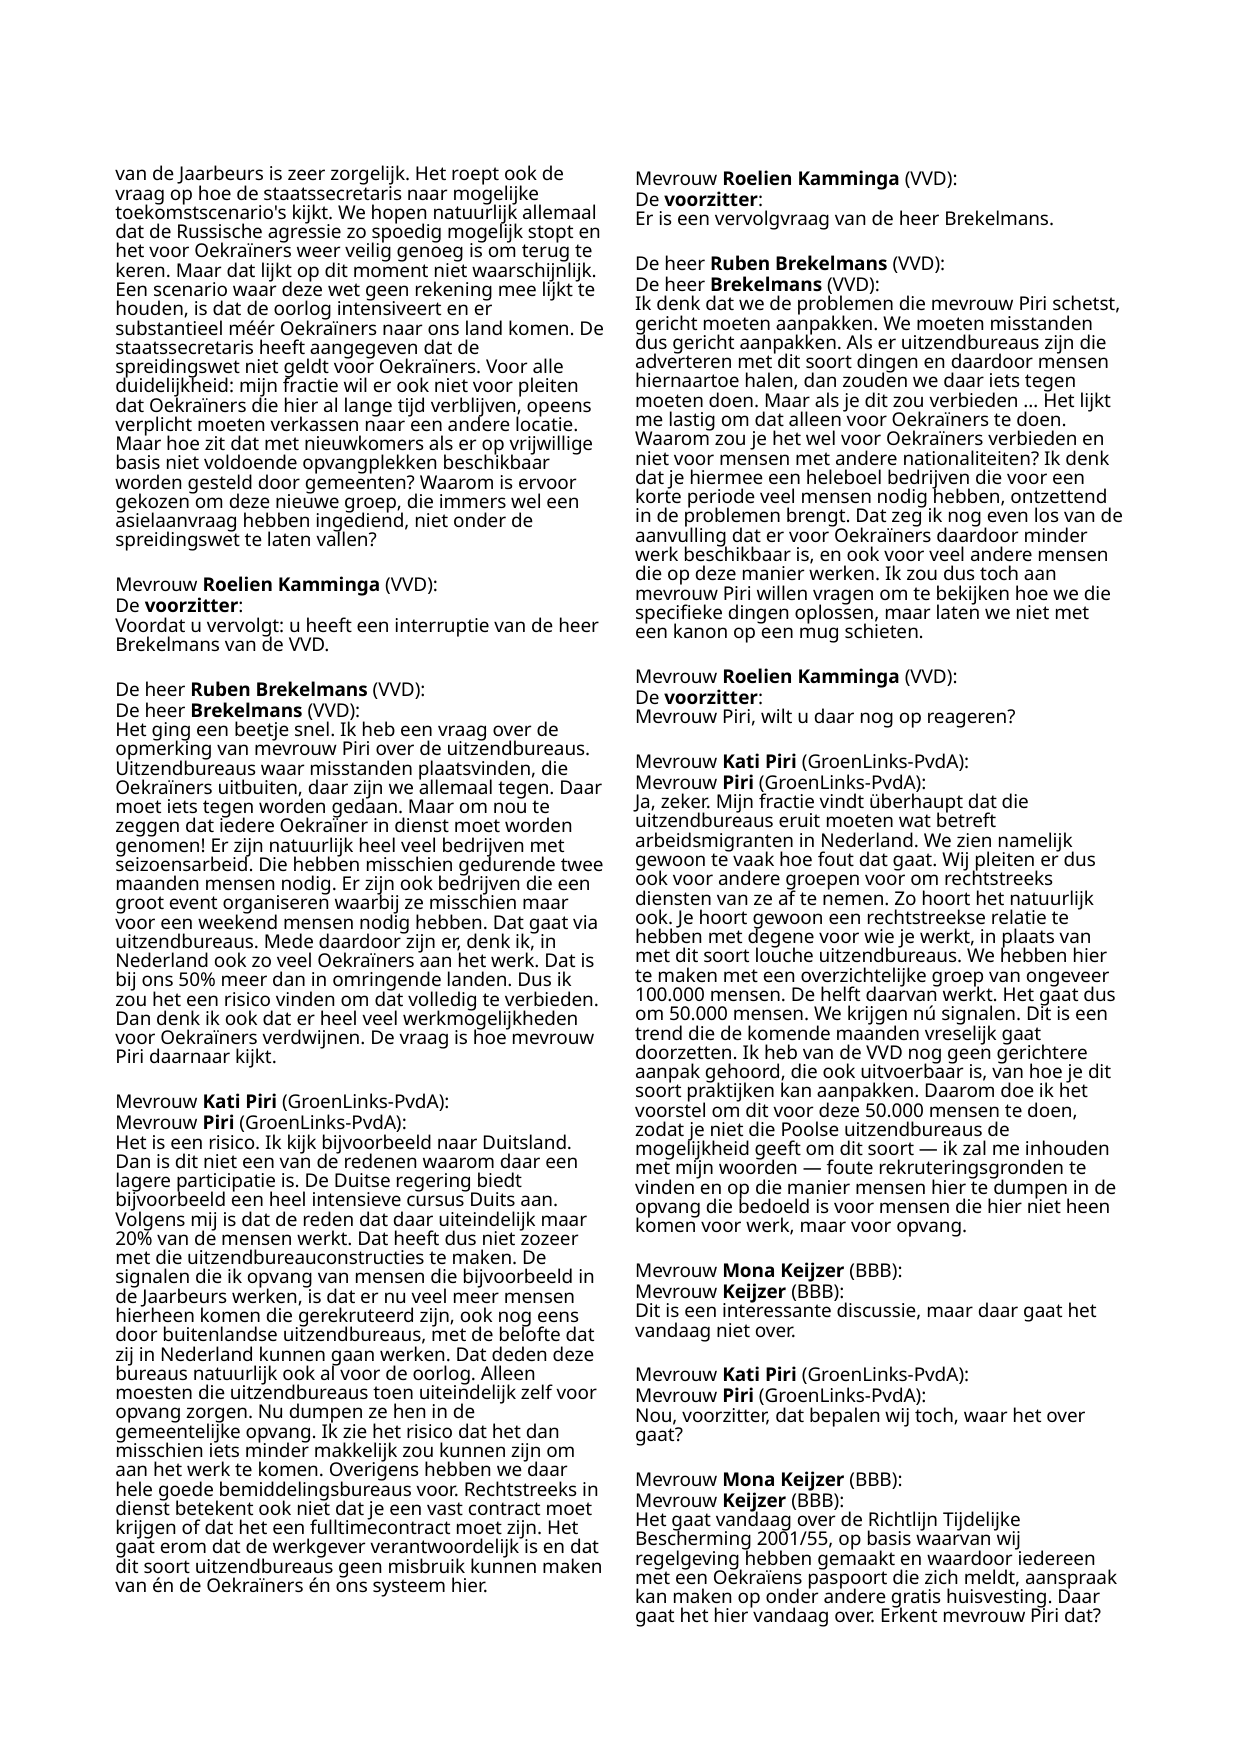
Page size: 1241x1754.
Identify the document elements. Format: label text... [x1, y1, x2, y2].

text Ja, zeker. Mijn fractie vindt überhaupt dat die uitzendbureaus eruit moeten wat betreft arbeidsmigranten in Nederland. We zien namelijk gewoon te vaak hoe fout dat gaat. Wij pleiten er dus ook voor andere groepen voor om rechtstreeks diensten van ze af te nemen. Zo hoort het natuurlijk ook. Je hoort gewoon een rechtstreekse relatie te hebben met degene voor wie je werkt, in plaats van met dit soort louche uitzendbureaus. We hebben hier te maken met een overzichtelijke groep van ongeveer 100.000 mensen. De helft daarvan werkt. Het gaat dus om 50.000 mensen. We krijgen nú signalen. Dit is een trend die de komende maanden vreselijk gaat doorzetten. Ik heb van de VVD nog geen gerichtere aanpak gehoord, die ook uitvoerbaar is, van hoe je dit soort praktijken kan aanpakken. Daarom doe ik het voorstel om dit voor deze 50.000 mensen te doen, zodat je niet die Poolse uitzendbureaus de mogelijkheid geeft om dit soort — ik zal me inhouden met mijn woorden — foute rekruteringsgronden te vinden en op die manier mensen hier te dumpen in de opvang die bedoeld is voor mensen die hier niet heen komen voor werk, maar voor opvang. [635, 793, 1125, 1236]
text Mevrouw Piri (GroenLinks-PvdA): [635, 774, 1125, 793]
text Nou, voorzitter, dat bepalen wij toch, waar het over gaat? [635, 1407, 1125, 1445]
text De heer Ruben Brekelmans (VVD): [635, 250, 1125, 276]
text Voordat u vervolgt: u heeft een interruptie van de heer Brekelmans van de VVD. [115, 617, 605, 655]
text Het is een risico. Ik kijk bijvoorbeeld naar Duitsland. Dan is dit niet een van de redenen waarom daar een lagere participatie is. De Duitse regering biedt bijvoorbeeld een heel intensieve cursus Duits aan. Volgens mij is dat de reden dat daar uiteindelijk maar 20% van de mensen werkt. Dat heeft dus niet zozeer met die uitzendbureauconstructies te maken. De signalen die ik opvang van mensen die bijvoorbeeld in de Jaarbeurs werken, is dat er nu veel meer mensen hierheen komen die gerekruteerd zijn, ook nog eens door buitenlandse uitzendbureaus, met de belofte dat zij in Nederland kunnen gaan werken. Dat deden deze bureaus natuurlijk ook al voor de oorlog. Alleen moesten die uitzendbureaus toen uiteindelijk zelf voor opvang zorgen. Nu dumpen ze hen in de gemeentelijke opvang. Ik zie het risico dat het dan misschien iets minder makkelijk zou kunnen zijn om aan het werk te komen. Overigens hebben we daar hele goede bemiddelingsbureaus voor. Rechtstreeks in dienst betekent ook niet dat je een vast contract moet krijgen of dat het een fulltimecontract moet zijn. Het gaat erom dat de werkgever verantwoordelijk is en dat dit soort uitzendbureaus geen misbruik kunnen maken van én de Oekraïners én ons systeem hier. [115, 1134, 605, 1596]
text Mevrouw Piri (GroenLinks-PvdA): [635, 1387, 1125, 1407]
text De heer Ruben Brekelmans (VVD): [115, 676, 605, 702]
text De voorzitter: [635, 689, 1125, 708]
text Er is een vervolgvraag van de heer Brekelmans. [635, 210, 1125, 229]
text De heer Brekelmans (VVD): [115, 702, 605, 721]
text De voorzitter: [115, 597, 605, 617]
text De heer Brekelmans (VVD): [635, 276, 1125, 295]
text Het gaat vandaag over de Richtlijn Tijdelijke Bescherming 2001/55, op basis waarvan wij regelgeving hebben gemaakt en waardoor iedereen met een Oekraïens paspoort die zich meldt, aanspraak kan maken op onder andere gratis huisvesting. Daar gaat het hier vandaag over. Erkent mevrouw Piri dat? [635, 1511, 1125, 1627]
text Mevrouw Piri, wilt u daar nog op reageren? [635, 708, 1125, 727]
text Ik denk dat we de problemen die mevrouw Piri schetst, gericht moeten aanpakken. We moeten misstanden dus gericht aanpakken. Als er uitzendbureaus zijn die adverteren met dit soort dingen en daardoor mensen hiernaartoe halen, dan zouden we daar iets tegen moeten doen. Maar als je dit zou verbieden … Het lijkt me lastig om dat alleen voor Oekraïners te doen. Waarom zou je het wel voor Oekraïners verbieden en niet voor mensen met andere nationaliteiten? Ik denk dat je hiermee een heleboel bedrijven die voor een korte periode veel mensen nodig hebben, ontzettend in de problemen brengt. Dat zeg ik nog even los van de aanvulling dat er voor Oekraïners daardoor minder werk beschikbaar is, en ook voor veel andere mensen die op deze manier werken. Ik zou dus toch aan mevrouw Piri willen vragen om te bekijken hoe we die specifieke dingen oplossen, maar laten we niet met een kanon op een mug schieten. [635, 295, 1125, 642]
text van de Jaarbeurs is zeer zorgelijk. Het roept ook de vraag op hoe de staatssecretaris naar mogelijke toekomstscenario's kijkt. We hopen natuurlijk allemaal dat de Russische agressie zo spoedig mogelijk stopt en het voor Oekraïners weer veilig genoeg is om terug te keren. Maar dat lijkt op dit moment niet waarschijnlijk. Een scenario waar deze wet geen rekening mee lijkt te houden, is dat de oorlog intensiveert en er substantieel méér Oekraïners naar ons land komen. De staatssecretaris heeft aangegeven dat de spreidingswet niet geldt voor Oekraïners. Voor alle duidelijkheid: mijn fractie wil er ook niet voor pleiten dat Oekraïners die hier al lange tijd verblijven, opeens verplicht moeten verkassen naar een andere locatie. Maar hoe zit dat met nieuwkomers als er op vrijwillige basis niet voldoende opvangplekken beschikbaar worden gesteld door gemeenten? Waarom is ervoor gekozen om deze nieuwe groep, die immers wel een asielaanvraag hebben ingediend, niet onder de spreidingswet te laten vallen? [115, 165, 605, 551]
text Mevrouw Kati Piri (GroenLinks-PvdA): [115, 1089, 605, 1114]
text Mevrouw Roelien Kamminga (VVD): [635, 165, 1125, 191]
text De voorzitter: [635, 191, 1125, 210]
text Mevrouw Kati Piri (GroenLinks-PvdA): [635, 1362, 1125, 1387]
text Het ging een beetje snel. Ik heb een vraag over de opmerking van mevrouw Piri over de uitzendbureaus. Uitzendbureaus waar misstanden plaatsvinden, die Oekraïners uitbuiten, daar zijn we allemaal tegen. Daar moet iets tegen worden gedaan. Maar om nou te zeggen dat iedere Oekraïner in dienst moet worden genomen! Er zijn natuurlijk heel veel bedrijven met seizoensarbeid. Die hebben misschien gedurende twee maanden mensen nodig. Er zijn ook bedrijven die een groot event organiseren waarbij ze misschien maar voor een weekend mensen nodig hebben. Dat gaat via uitzendbureaus. Mede daardoor zijn er, denk ik, in Nederland ook zo veel Oekraïners aan het werk. Dat is bij ons 50% meer dan in omringende landen. Dus ik zou het een risico vinden om dat volledig te verbieden. Dan denk ik ook dat er heel veel werkmogelijkheden voor Oekraïners verdwijnen. De vraag is hoe mevrouw Piri daarnaar kijkt. [115, 721, 605, 1068]
text Dit is een interessante discussie, maar daar gaat het vandaag niet over. [635, 1302, 1125, 1341]
text Mevrouw Mona Keijzer (BBB): [635, 1466, 1125, 1492]
text Mevrouw Roelien Kamminga (VVD): [115, 572, 605, 597]
text Mevrouw Keijzer (BBB): [635, 1492, 1125, 1511]
text Mevrouw Mona Keijzer (BBB): [635, 1257, 1125, 1283]
text Mevrouw Keijzer (BBB): [635, 1283, 1125, 1302]
text Mevrouw Roelien Kamminga (VVD): [635, 663, 1125, 689]
text Mevrouw Kati Piri (GroenLinks-PvdA): [635, 748, 1125, 774]
text Mevrouw Piri (GroenLinks-PvdA): [115, 1114, 605, 1134]
